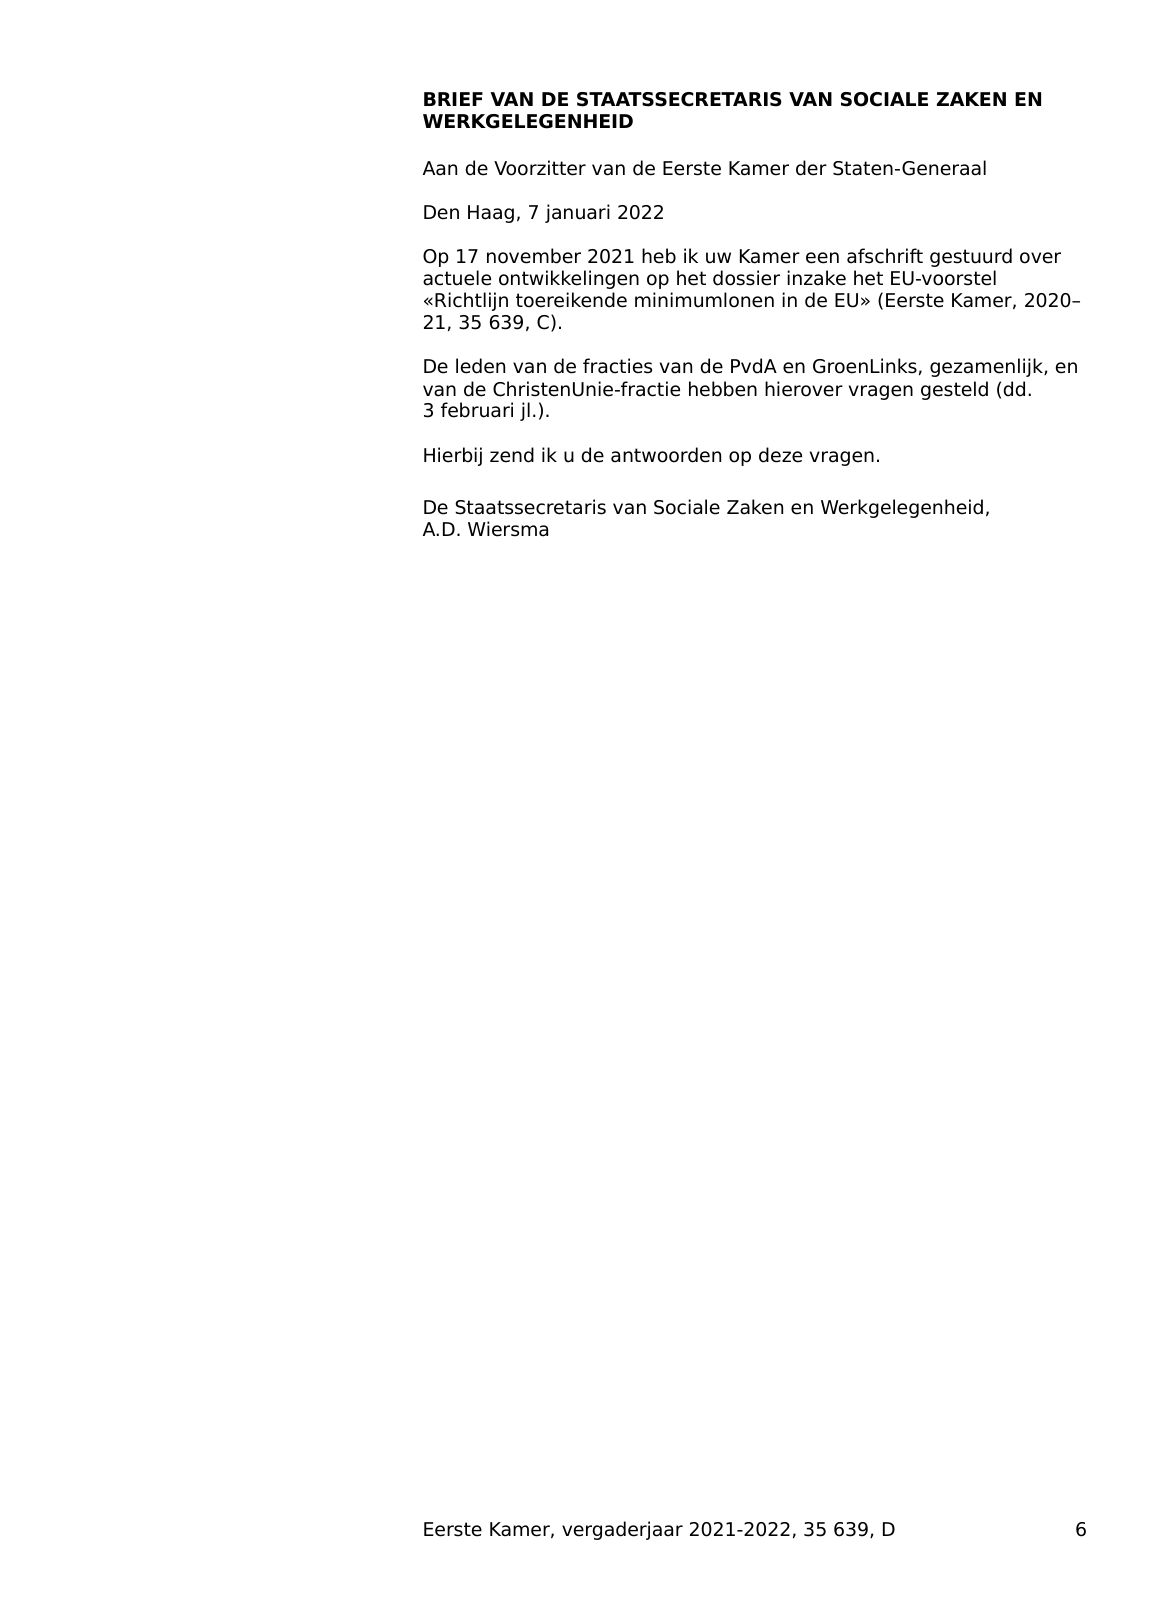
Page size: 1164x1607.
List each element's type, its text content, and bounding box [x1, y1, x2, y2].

subtitle BRIEF VAN DE STAATSSECRETARIS VAN SOCIALE ZAKEN EN WERKGELEGENHEID [422, 89, 1087, 133]
text De leden van de fracties van de PvdA en GroenLinks, gezamenlijk, en van de ChristenUnie-fractie hebben hierover vragen gesteld (dd. 3 februari jl.). [422, 356, 1087, 422]
text Hierbij zend ik u de antwoorden op deze vragen. [422, 444, 1087, 467]
text Op 17 november 2021 heb ik uw Kamer een afschrift gestuurd over actuele ontwikkelingen op het dossier inzake het EU-voorstel «Richtlijn toereikende minimumlonen in de EU» (Eerste Kamer, 2020–21, 35 639, C). [422, 246, 1087, 334]
text Aan de Voorzitter van de Eerste Kamer der Staten-Generaal [422, 158, 1087, 180]
text De Staatssecretaris van Sociale Zaken en Werkgelegenheid, A.D. Wiersma [422, 497, 1087, 541]
text Den Haag, 7 januari 2022 [422, 202, 1087, 224]
